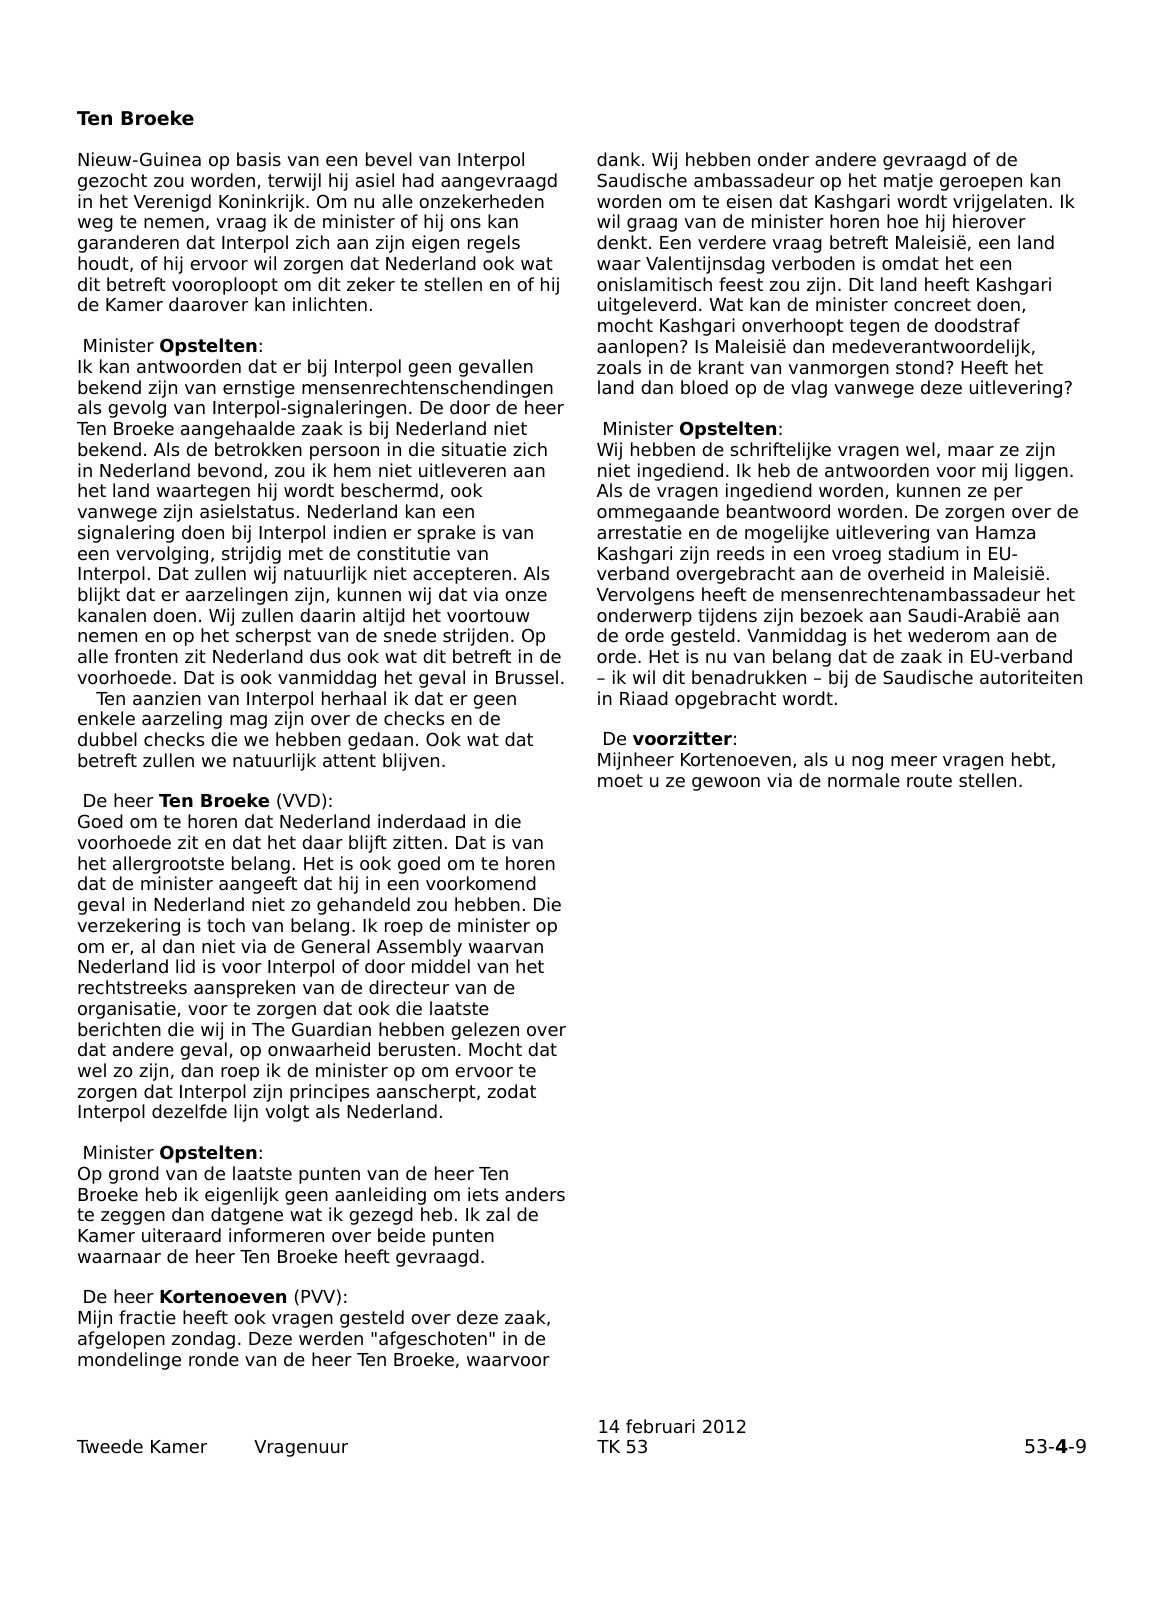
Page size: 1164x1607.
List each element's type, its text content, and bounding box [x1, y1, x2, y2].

text Minister Opstelten: [77, 1143, 567, 1164]
text De voorzitter: [596, 729, 1087, 750]
text Mijn fractie heeft ook vragen gesteld over deze zaak, afgelopen zondag. Deze werden "afgeschoten" in de mondelinge ronde van de heer Ten Broeke, waarvoor [77, 1308, 567, 1370]
text Op grond van de laatste punten van de heer Ten Broeke heb ik eigenlijk geen aanleiding om iets anders te zeggen dan datgene wat ik gezegd heb. Ik zal de Kamer uiteraard informeren over beide punten waarnaar de heer Ten Broeke heeft gevraagd. [77, 1164, 567, 1267]
text dank. Wij hebben onder andere gevraagd of de Saudische ambassadeur op het matje geroepen kan worden om te eisen dat Kashgari wordt vrijgelaten. Ik wil graag van de minister horen hoe hij hierover denkt. Een verdere vraag betreft Maleisië, een land waar Valentijnsdag verboden is omdat het een onislamitisch feest zou zijn. Dit land heeft Kashgari uitgeleverd. Wat kan de minister concreet doen, mocht Kashgari onverhoopt tegen de doodstraf aanlopen? Is Maleisië dan medeverantwoordelijk, zoals in de krant van vanmorgen stond? Heeft het land dan bloed op de vlag vanwege deze uitlevering? [596, 150, 1087, 399]
text Mijnheer Kortenoeven, als u nog meer vragen hebt, moet u ze gewoon via de normale route stellen. [596, 750, 1087, 791]
text Wij hebben de schriftelijke vragen wel, maar ze zijn niet ingediend. Ik heb de antwoorden voor mij liggen. Als de vragen ingediend worden, kunnen ze per ommegaande beantwoord worden. De zorgen over de arrestatie en de mogelijke uitlevering van Hamza Kashgari zijn reeds in een vroeg stadium in EU-verband overgebracht aan de overheid in Maleisië. Vervolgens heeft de mensenrechtenambassadeur het onderwerp tijdens zijn bezoek aan Saudi-Arabië aan de orde gesteld. Vanmiddag is het wederom aan de orde. Het is nu van belang dat de zaak in EU-verband – ik wil dit benadrukken – bij de Saudische autoriteiten in Riaad opgebracht wordt. [596, 440, 1087, 709]
text Minister Opstelten: [596, 419, 1087, 440]
text De heer Ten Broeke (VVD): [77, 791, 567, 812]
text De heer Kortenoeven (PVV): [77, 1287, 567, 1308]
text Goed om te horen dat Nederland inderdaad in die voorhoede zit en dat het daar blijft zitten. Dat is van het allergrootste belang. Het is ook goed om te horen dat de minister aangeeft dat hij in een voorkomend geval in Nederland niet zo gehandeld zou hebben. Die verzekering is toch van belang. Ik roep de minister op om er, al dan niet via de General Assembly waarvan Nederland lid is voor Interpol of door middel van het rechtstreeks aanspreken van de directeur van de organisatie, voor te zorgen dat ook die laatste berichten die wij in The Guardian hebben gelezen over dat andere geval, op onwaarheid berusten. Mocht dat wel zo zijn, dan roep ik de minister op om ervoor te zorgen dat Interpol zijn principes aanscherpt, zodat Interpol dezelfde lijn volgt als Nederland. [77, 812, 567, 1123]
text Ik kan antwoorden dat er bij Interpol geen gevallen bekend zijn van ernstige mensenrechtenschendingen als gevolg van Interpol-signaleringen. De door de heer Ten Broeke aangehaalde zaak is bij Nederland niet bekend. Als de betrokken persoon in die situatie zich in Nederland bevond, zou ik hem niet uitleveren aan het land waartegen hij wordt beschermd, ook vanwege zijn asielstatus. Nederland kan een signalering doen bij Interpol indien er sprake is van een vervolging, strijdig met de constitutie van Interpol. Dat zullen wij natuurlijk niet accepteren. Als blijkt dat er aarzelingen zijn, kunnen wij dat via onze kanalen doen. Wij zullen daarin altijd het voortouw nemen en op het scherpst van de snede strijden. Op alle fronten zit Nederland dus ook wat dit betreft in de voorhoede. Dat is ook vanmiddag het geval in Brussel. [77, 357, 567, 688]
text Minister Opstelten: [77, 336, 567, 357]
text Ten aanzien van Interpol herhaal ik dat er geen enkele aarzeling mag zijn over de checks en de dubbel checks die we hebben gedaan. Ook wat dat betreft zullen we natuurlijk attent blijven. [77, 688, 567, 771]
text Nieuw-Guinea op basis van een bevel van Interpol gezocht zou worden, terwijl hij asiel had aangevraagd in het Verenigd Koninkrijk. Om nu alle onzekerheden weg te nemen, vraag ik de minister of hij ons kan garanderen dat Interpol zich aan zijn eigen regels houdt, of hij ervoor wil zorgen dat Nederland ook wat dit betreft vooroploopt om dit zeker te stellen en of hij de Kamer daarover kan inlichten. [77, 150, 567, 316]
